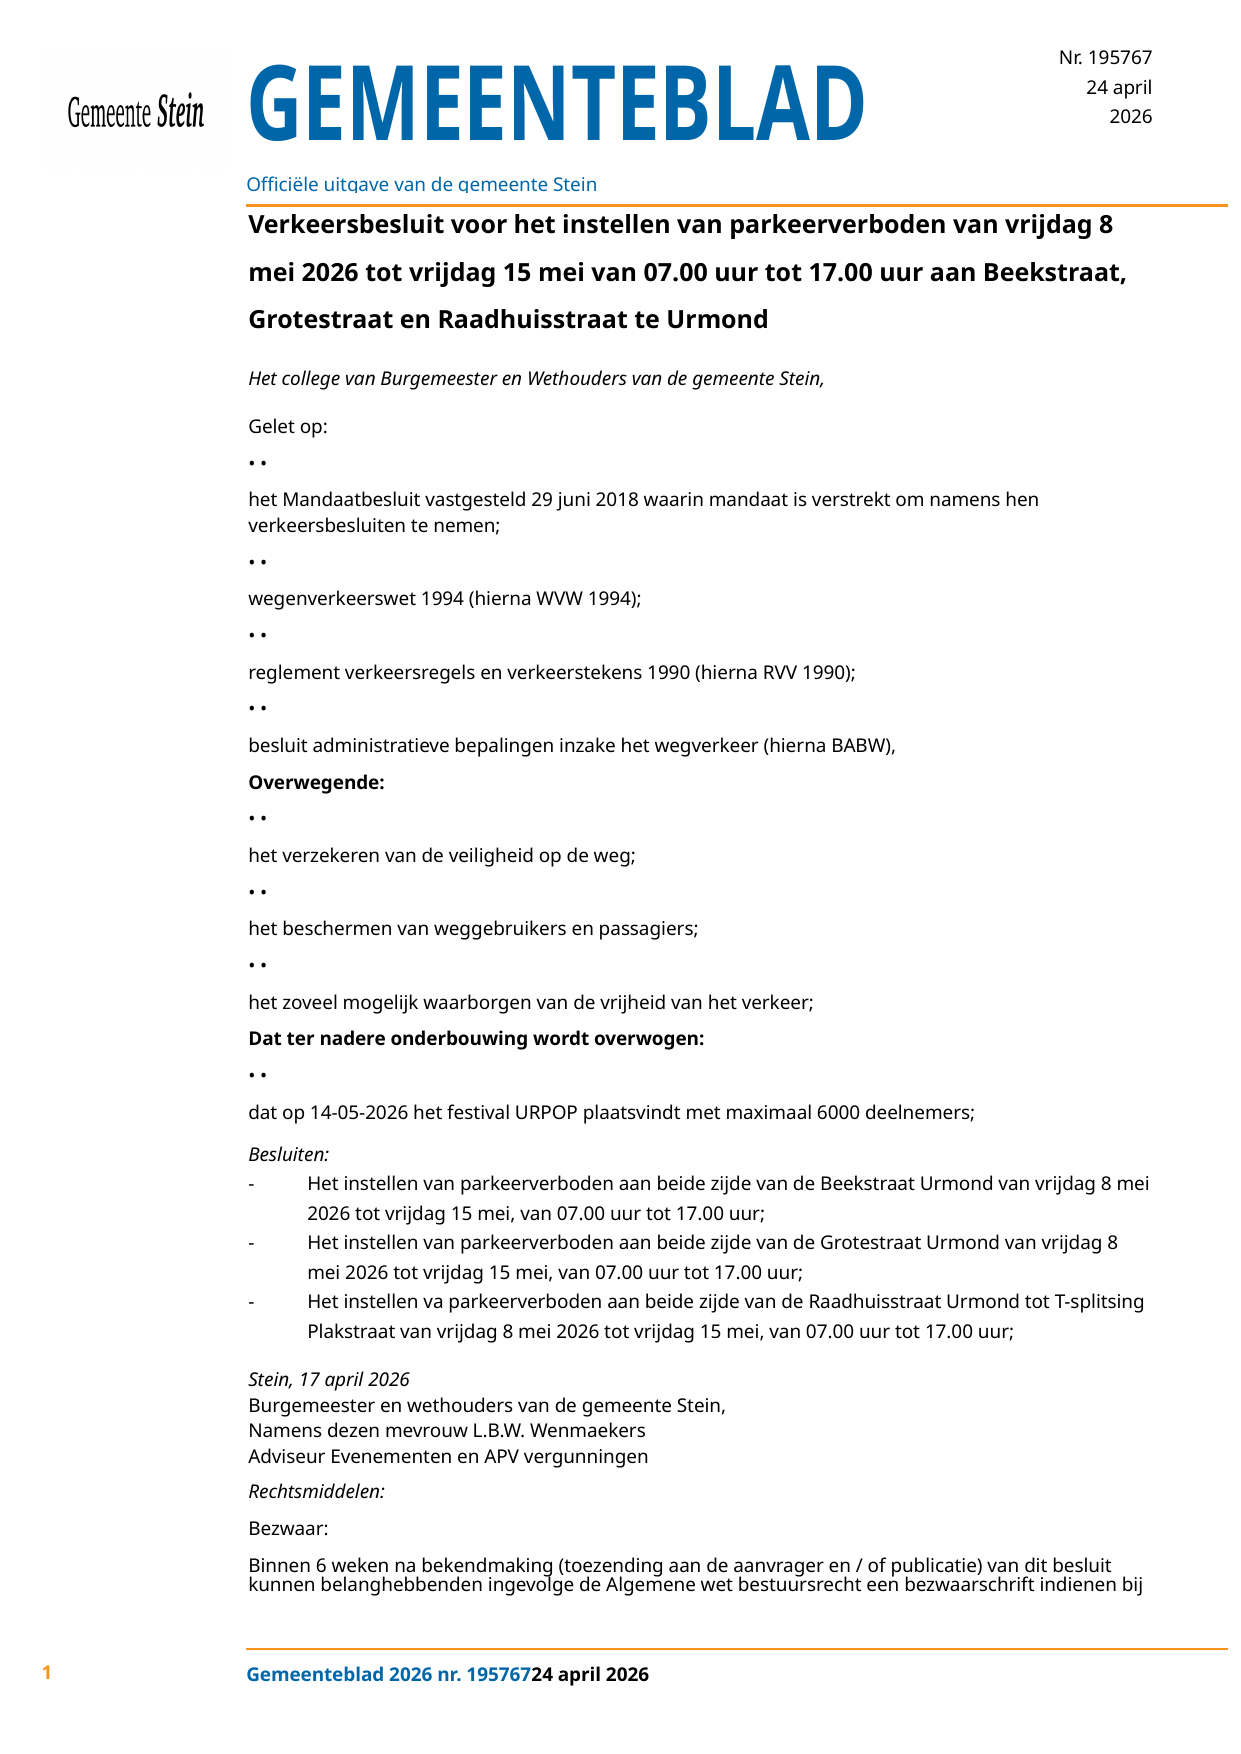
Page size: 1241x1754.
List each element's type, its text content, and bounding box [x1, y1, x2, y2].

list Het instellen va parkeerverboden aan beide zijde van de Raadhuisstraat Urmond tot T-splitsing Plakstraat van vrijdag 8 mei 2026 tot vrijdag 15 mei, van 07.00 uur tot 17.00 uur; [248, 1289, 1152, 1344]
text het zoveel mogelijk waarborgen van de vrijheid van het verkeer; [248, 989, 1152, 1014]
text dat op 14-05-2026 het festival URPOP plaatsvindt met maximaal 6000 deelnemers; [248, 1099, 1152, 1124]
list Het instellen van parkeerverboden aan beide zijde van de Grotestraat Urmond van vrijdag 8 mei 2026 tot vrijdag 15 mei, van 07.00 uur tot 17.00 uur; [248, 1229, 1152, 1285]
text Verkeersbesluit voor het instellen van parkeerverboden van vrijdag 8 mei 2026 tot vrijdag 15 mei van 07.00 uur tot 17.00 uur aan Beekstraat, Grotestraat en Raadhuisstraat te Urmond [248, 207, 1152, 336]
text Stein, 17 april 2026 [248, 1366, 1152, 1392]
text Burgemeester en wethouders van de gemeente Stein, [248, 1392, 1152, 1418]
text • • [248, 696, 1152, 721]
picture [41, 47, 231, 172]
text • • [248, 622, 1152, 648]
text • • [248, 952, 1152, 978]
text Dat ter nadere onderbouwing wordt overwogen: [248, 1026, 1152, 1051]
text het Mandaatbesluit vastgesteld 29 juni 2018 waarin mandaat is verstrekt om namens hen verkeersbesluiten te nemen; [248, 486, 1152, 538]
text Besluiten: [248, 1141, 1152, 1167]
text besluit administratieve bepalingen inzake het wegverkeer (hierna BABW), [248, 732, 1152, 758]
text Rechtsmiddelen: [248, 1483, 1152, 1502]
text • • [248, 1062, 1152, 1088]
text • • [248, 879, 1152, 904]
text Namens dezen mevrouw L.B.W. Wenmaekers [248, 1418, 1152, 1443]
text • • [248, 806, 1152, 831]
text wegenverkeerswet 1994 (hierna WVW 1994); [248, 586, 1152, 611]
text Binnen 6 weken na bekendmaking (toezending aan de aanvrager en / of publicatie) van dit besluit kunnen belanghebbenden ingevolge de Algemene wet bestuursrecht een bezwaarschrift indienen bij [248, 1557, 1152, 1595]
text Adviseur Evenementen en APV vergunningen [248, 1443, 1152, 1469]
text het beschermen van weggebruikers en passagiers; [248, 916, 1152, 941]
text reglement verkeersregels en verkeerstekens 1990 (hierna RVV 1990); [248, 659, 1152, 684]
text Het college van Burgemeester en Wethouders van de gemeente Stein, [248, 366, 1152, 391]
list Het instellen van parkeerverboden aan beide zijde van de Beekstraat Urmond van vrijdag 8 mei 2026 tot vrijdag 15 mei, van 07.00 uur tot 17.00 uur; [248, 1170, 1152, 1226]
text Overwegende: [248, 769, 1152, 794]
text • • [248, 450, 1152, 476]
text het verzekeren van de veiligheid op de weg; [248, 842, 1152, 868]
text Bezwaar: [248, 1520, 1152, 1539]
text Gelet op: [248, 413, 1152, 439]
text • • [248, 549, 1152, 574]
